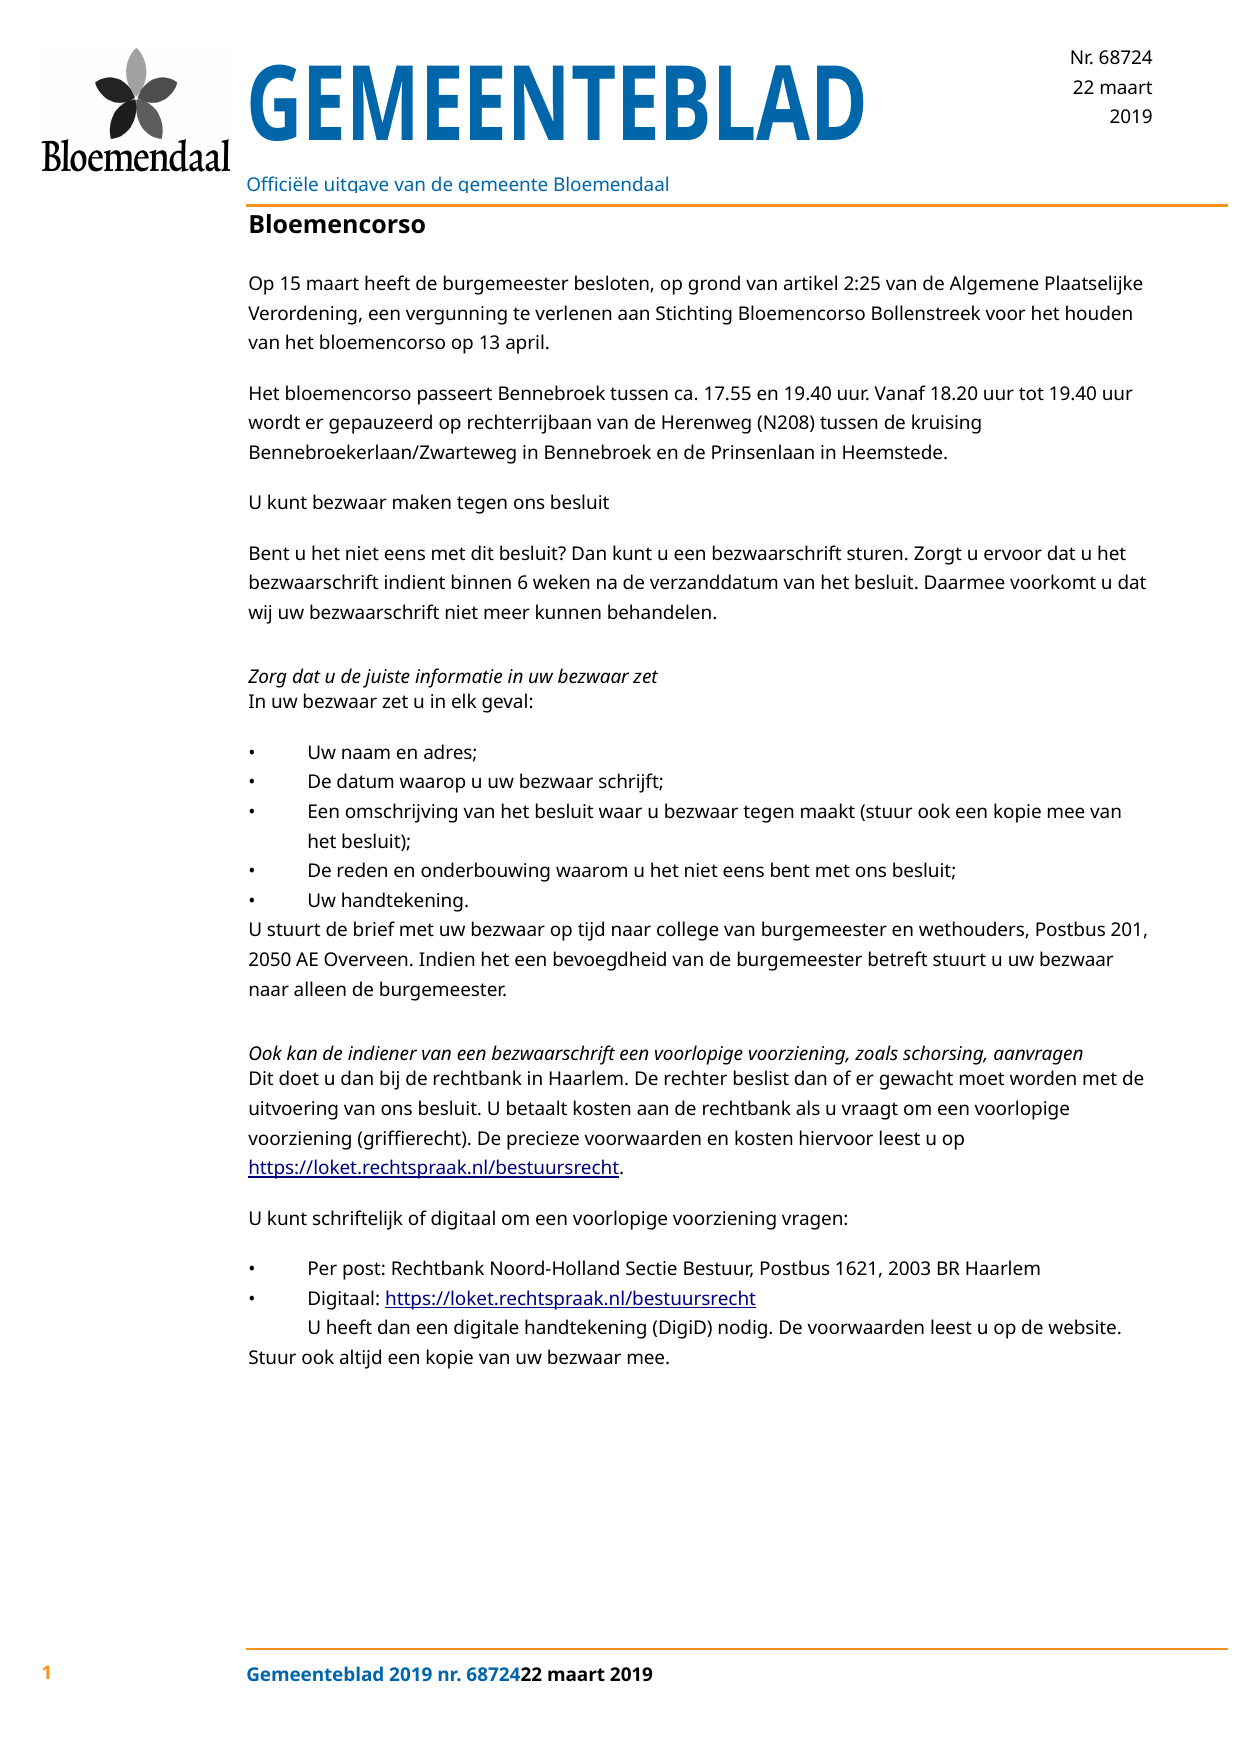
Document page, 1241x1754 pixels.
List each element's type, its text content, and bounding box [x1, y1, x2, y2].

text Bloemencorso [248, 207, 1152, 241]
list Digitaal: https://loket.rechtspraak.nl/bestuursrecht [248, 1285, 1152, 1310]
text Stuur ook altijd een kopie van uw bezwaar mee. [248, 1344, 1152, 1369]
list Een omschrijving van het besluit waar u bezwaar tegen maakt (stuur ook een kopie mee van het besluit); [248, 798, 1152, 854]
list U heeft dan een digitale handtekening (DigiD) nodig. De voorwaarden leest u op de website. [248, 1314, 1152, 1340]
list De datum waarop u uw bezwaar schrijft; [248, 769, 1152, 794]
text Dit doet u dan bij de rechtbank in Haarlem. De rechter beslist dan of er gewacht moet worden met de uitvoering van ons besluit. U betaalt kosten aan de rechtbank als u vraagt om een voorlopige voorziening (griffierecht). De precieze voorwaarden en kosten hiervoor leest u op https://loket.rechtspraak.nl/bestuursrecht. [248, 1066, 1152, 1180]
text U kunt bezwaar maken tegen ons besluit [248, 489, 1152, 515]
text Bent u het niet eens met dit besluit? Dan kunt u een bezwaarschrift sturen. Zorgt u ervoor dat u het bezwaarschrift indient binnen 6 weken na de verzanddatum van het besluit. Daarmee voorkomt u dat wij uw bezwaarschrift niet meer kunnen behandelen. [248, 540, 1152, 625]
list Uw naam en adres; [248, 739, 1152, 765]
text Het bloemencorso passeert Bennebroek tussen ca. 17.55 en 19.40 uur. Vanaf 18.20 uur tot 19.40 uur wordt er gepauzeerd op rechterrijbaan van de Herenweg (N208) tussen de kruising Bennebroekerlaan/Zwarteweg in Bennebroek en de Prinsenlaan in Heemstede. [248, 380, 1152, 465]
text In uw bezwaar zet u in elk geval: [248, 689, 1152, 714]
text U stuurt de brief met uw bezwaar op tijd naar college van burgemeester en wethouders, Postbus 201, 2050 AE Overveen. Indien het een bevoegdheid van de burgemeester betreft stuurt u uw bezwaar naar alleen de burgemeester. [248, 917, 1152, 1002]
list Per post: Rechtbank Noord-Holland Sectie Bestuur, Postbus 1621, 2003 BR Haarlem [248, 1255, 1152, 1281]
text Zorg dat u de juiste informatie in uw bezwaar zet [248, 663, 1152, 689]
list De reden en onderbouwing waarom u het niet eens bent met ons besluit; [248, 857, 1152, 883]
text Op 15 maart heeft de burgemeester besloten, op grond van artikel 2:25 van de Algemene Plaatselijke Verordening, een vergunning te verlenen aan Stichting Bloemencorso Bollenstreek voor het houden van het bloemencorso op 13 april. [248, 270, 1152, 355]
picture [41, 47, 231, 172]
list Uw handtekening. [248, 887, 1152, 913]
text U kunt schriftelijk of digitaal om een voorlopige voorziening vragen: [248, 1205, 1152, 1230]
text Ook kan de indiener van een bezwaarschrift een voorlopige voorziening, zoals schorsing, aanvragen [248, 1040, 1152, 1066]
